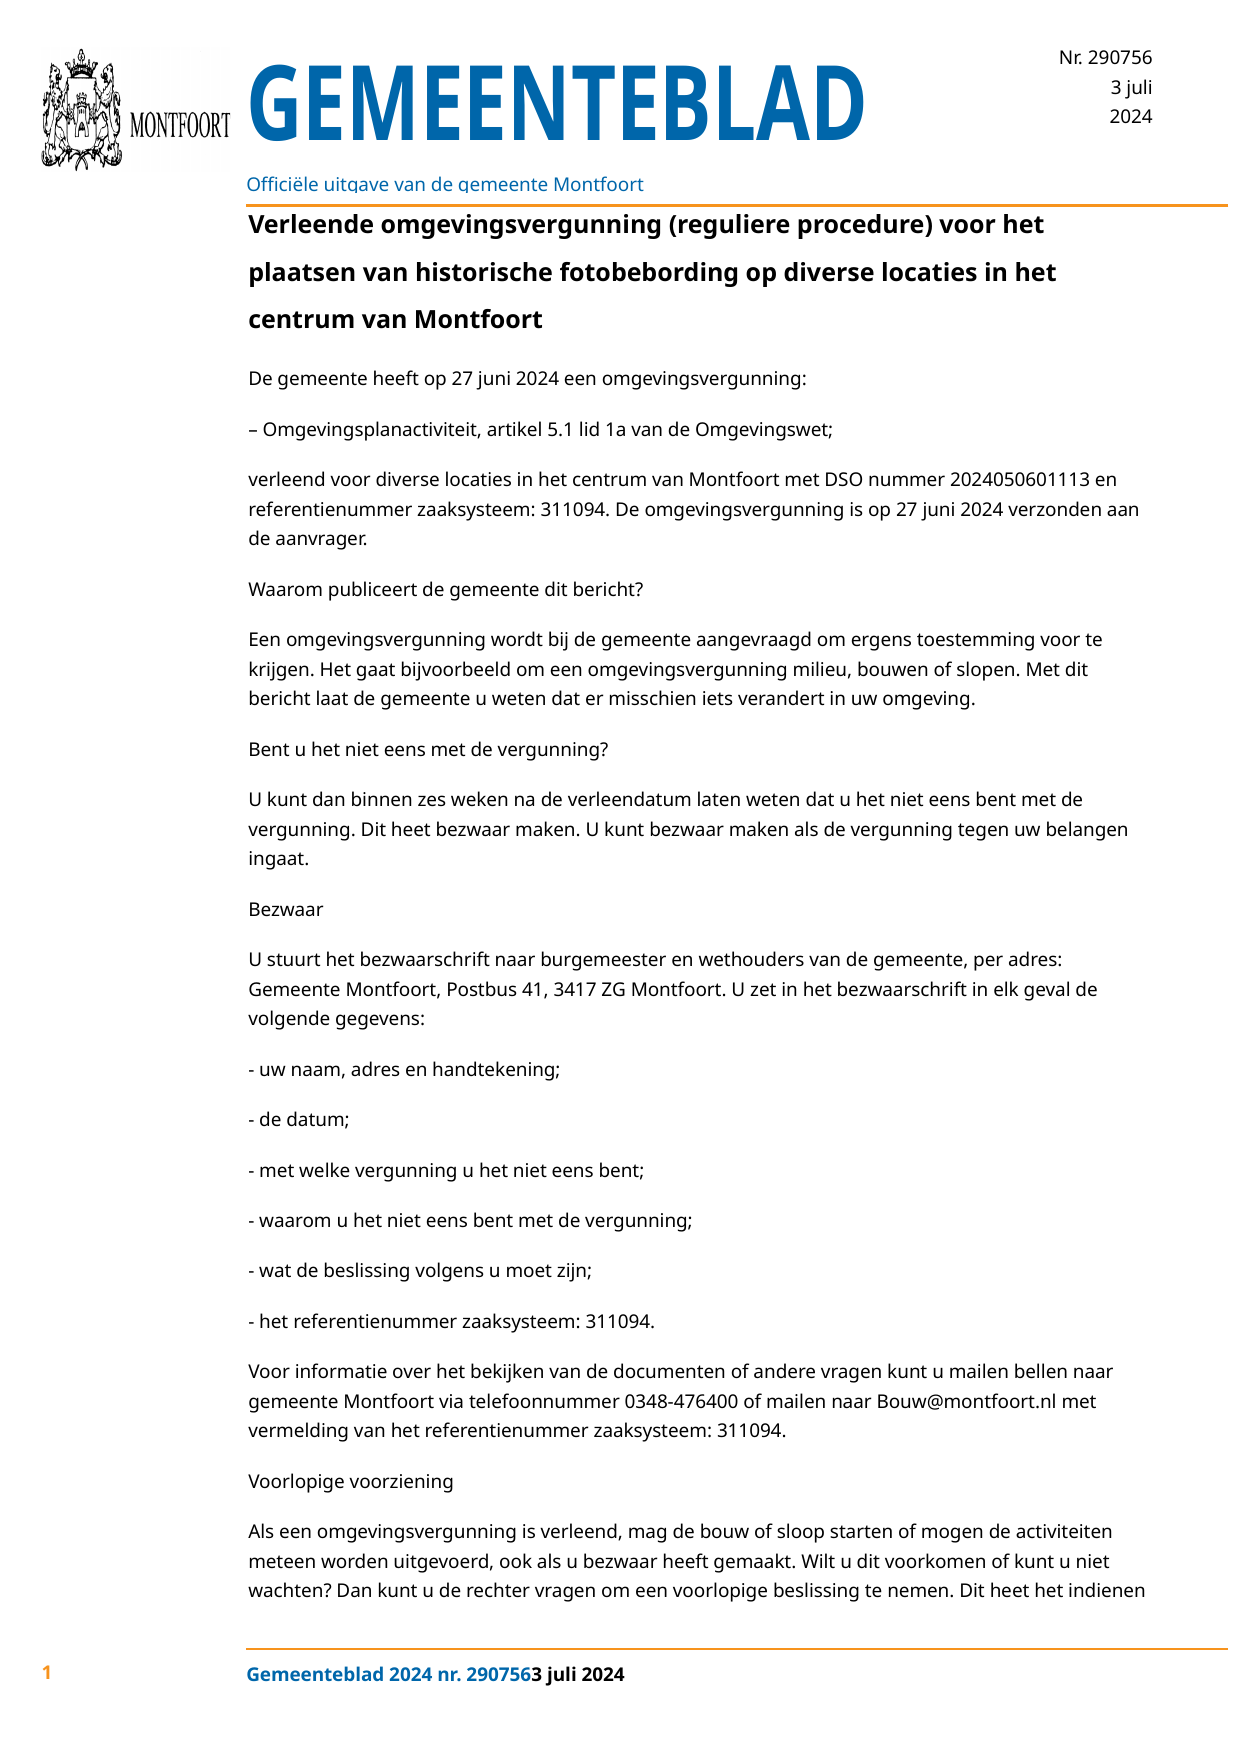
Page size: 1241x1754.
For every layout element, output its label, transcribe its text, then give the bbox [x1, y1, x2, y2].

text U kunt dan binnen zes weken na de verleendatum laten weten dat u het niet eens bent met de vergunning. Dit heet bezwaar maken. U kunt bezwaar maken als de vergunning tegen uw belangen ingaat. [248, 786, 1152, 871]
text Een omgevingsvergunning wordt bij de gemeente aangevraagd om ergens toestemming voor te krijgen. Het gaat bijvoorbeeld om een omgevingsvergunning milieu, bouwen of slopen. Met dit bericht laat de gemeente u weten dat er misschien iets verandert in uw omgeving. [248, 626, 1152, 711]
text U stuurt het bezwaarschrift naar burgemeester en wethouders van de gemeente, per adres: Gemeente Montfoort, Postbus 41, 3417 ZG Montfoort. U zet in het bezwaarschrift in elk geval de volgende gegevens: [248, 946, 1152, 1031]
text Verleende omgevingsvergunning (reguliere procedure) voor het plaatsen van historische fotobebording op diverse locaties in het centrum van Montfoort [248, 207, 1152, 336]
text Waarom publiceert de gemeente dit bericht? [248, 576, 1152, 602]
text - wat de beslissing volgens u moet zijn; [248, 1258, 1152, 1283]
picture [41, 47, 231, 172]
text Voorlopige voorziening [248, 1468, 1152, 1494]
text – Omgevingsplanactiviteit, artikel 5.1 lid 1a van de Omgevingswet; [248, 416, 1152, 442]
text De gemeente heeft op 27 juni 2024 een omgevingsvergunning: [248, 366, 1152, 391]
text Bent u het niet eens met de vergunning? [248, 736, 1152, 762]
text Bezwaar [248, 896, 1152, 922]
text - met welke vergunning u het niet eens bent; [248, 1157, 1152, 1182]
text Als een omgevingsvergunning is verleend, mag de bouw of sloop starten of mogen de activiteiten meteen worden uitgevoerd, ook als u bezwaar heeft gemaakt. Wilt u dit voorkomen of kunt u niet wachten? Dan kunt u de rechter vragen om een voorlopige beslissing te nemen. Dit heet het indienen [248, 1518, 1152, 1603]
text - waarom u het niet eens bent met de vergunning; [248, 1207, 1152, 1233]
text - het referentienummer zaaksysteem: 311094. [248, 1308, 1152, 1334]
text - uw naam, adres en handtekening; [248, 1056, 1152, 1082]
text verleend voor diverse locaties in het centrum van Montfoort met DSO nummer 2024050601113 en referentienummer zaaksysteem: 311094. De omgevingsvergunning is op 27 juni 2024 verzonden aan de aanvrager. [248, 466, 1152, 551]
text - de datum; [248, 1106, 1152, 1132]
text Voor informatie over het bekijken van de documenten of andere vragen kunt u mailen bellen naar gemeente Montfoort via telefoonnummer 0348-476400 of mailen naar Bouw@montfoort.nl met vermelding van het referentienummer zaaksysteem: 311094. [248, 1358, 1152, 1443]
